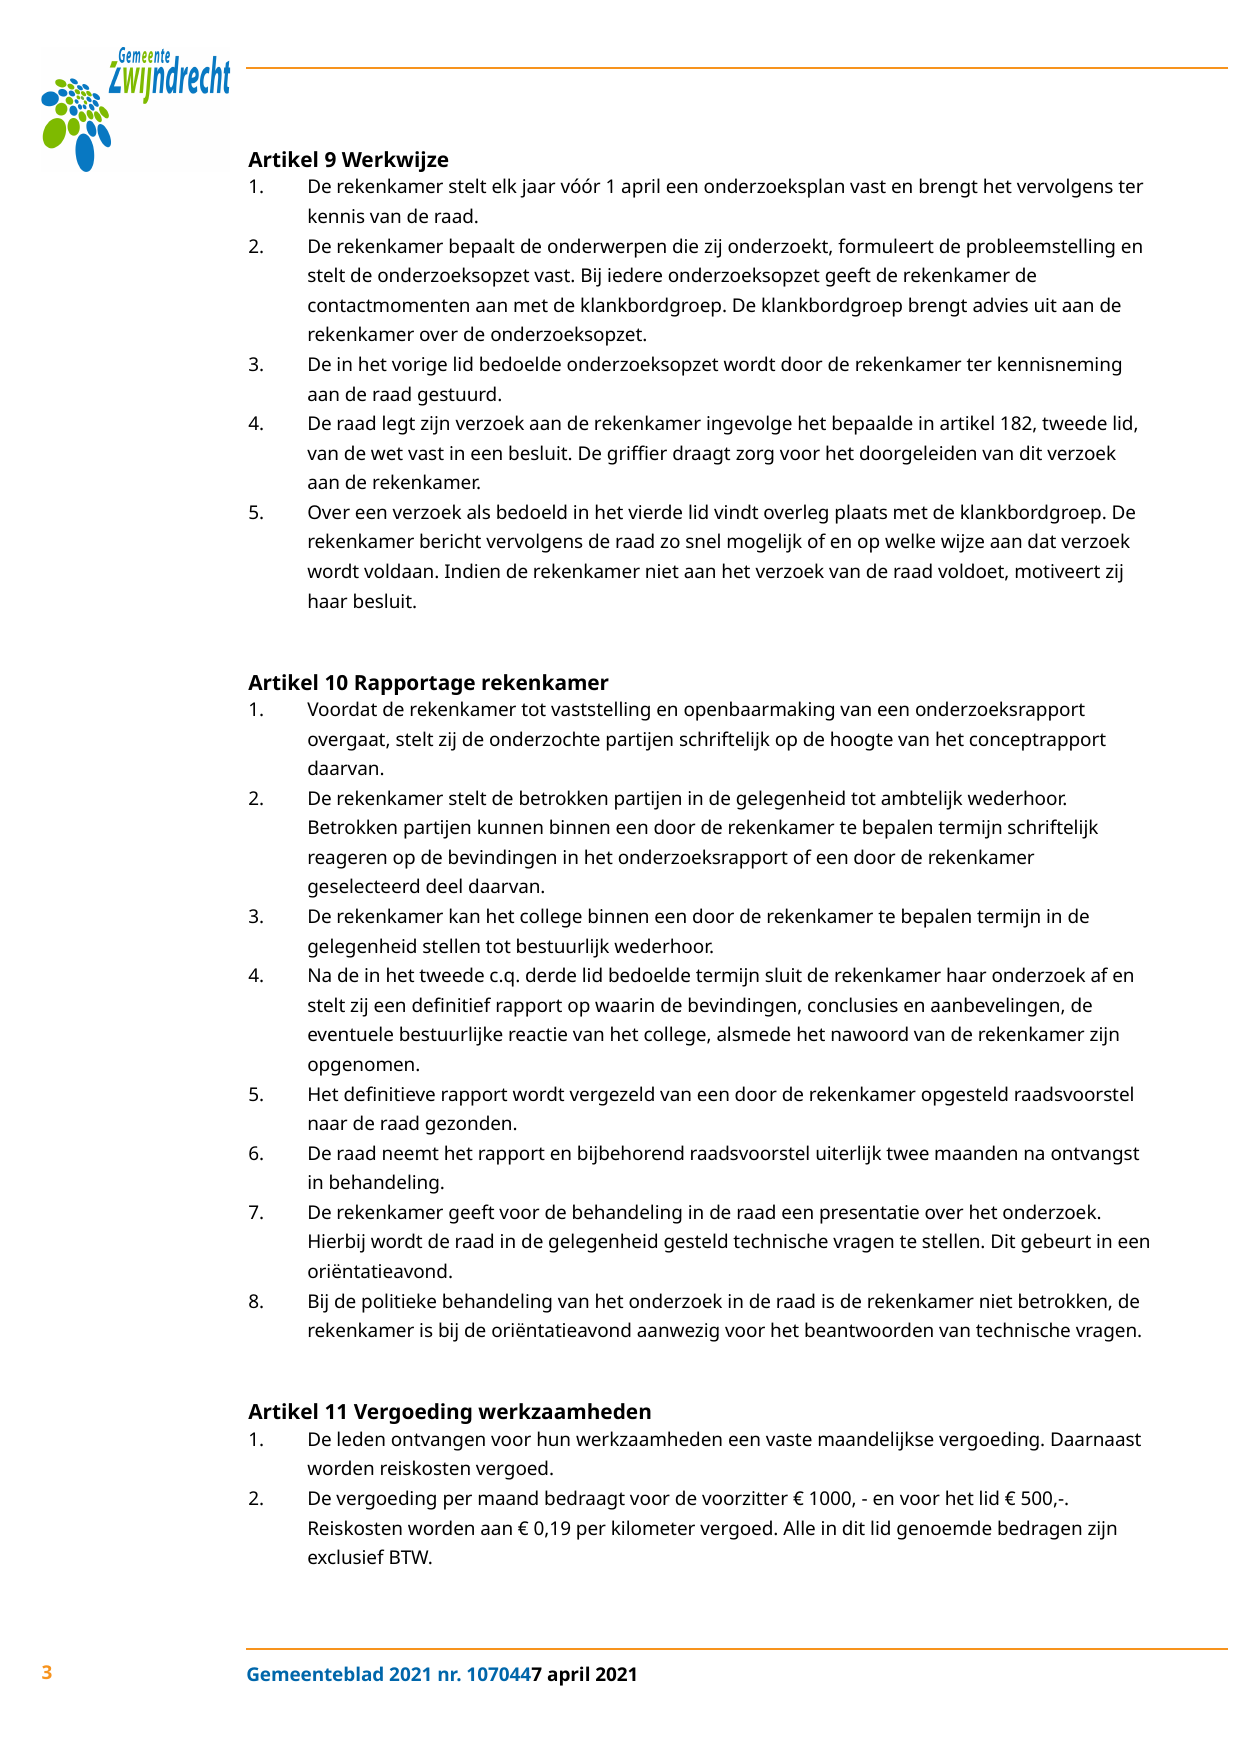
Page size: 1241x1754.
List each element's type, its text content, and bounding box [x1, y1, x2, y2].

text Artikel 10 Rapportage rekenkamer [248, 668, 1152, 696]
list De rekenkamer stelt de betrokken partijen in de gelegenheid tot ambtelijk wederhoor. Betrokken partijen kunnen binnen een door de rekenkamer te bepalen termijn schriftelijk reageren op de bevindingen in het onderzoeksrapport of een door de rekenkamer geselecteerd deel daarvan. [248, 785, 1152, 899]
list De leden ontvangen voor hun werkzaamheden een vaste maandelijkse vergoeding. Daarnaast worden reiskosten vergoed. [248, 1426, 1152, 1481]
list De vergoeding per maand bedraagt voor de voorzitter € 1000, - en voor het lid € 500,-. Reiskosten worden aan € 0,19 per kilometer vergoed. Alle in dit lid genoemde bedragen zijn exclusief BTW. [248, 1485, 1152, 1570]
list De raad legt zijn verzoek aan de rekenkamer ingevolge het bepaalde in artikel 182, tweede lid, van de wet vast in een besluit. De griffier draagt zorg voor het doorgeleiden van dit verzoek aan de rekenkamer. [248, 410, 1152, 495]
list Het definitieve rapport wordt vergezeld van een door de rekenkamer opgesteld raadsvoorstel naar de raad gezonden. [248, 1081, 1152, 1136]
list Over een verzoek als bedoeld in het vierde lid vindt overleg plaats met de klankbordgroep. De rekenkamer bericht vervolgens de raad zo snel mogelijk of en op welke wijze aan dat verzoek wordt voldaan. Indien de rekenkamer niet aan het verzoek van de raad voldoet, motiveert zij haar besluit. [248, 499, 1152, 613]
text Artikel 11 Vergoeding werkzaamheden [248, 1397, 1152, 1426]
list De rekenkamer stelt elk jaar vóór 1 april een onderzoeksplan vast en brengt het vervolgens ter kennis van de raad. [248, 174, 1152, 229]
list Voordat de rekenkamer tot vaststelling en openbaarmaking van een onderzoeksrapport overgaat, stelt zij de onderzochte partijen schriftelijk op de hoogte van het conceptrapport daarvan. [248, 696, 1152, 781]
list De in het vorige lid bedoelde onderzoeksopzet wordt door de rekenkamer ter kennisneming aan de raad gestuurd. [248, 351, 1152, 406]
list De rekenkamer kan het college binnen een door de rekenkamer te bepalen termijn in de gelegenheid stellen tot bestuurlijk wederhoor. [248, 903, 1152, 959]
list De raad neemt het rapport en bijbehorend raadsvoorstel uiterlijk twee maanden na ontvangst in behandeling. [248, 1140, 1152, 1195]
list Na de in het tweede c.q. derde lid bedoelde termijn sluit de rekenkamer haar onderzoek af en stelt zij een definitief rapport op waarin de bevindingen, conclusies en aanbevelingen, de eventuele bestuurlijke reactie van het college, alsmede het nawoord van de rekenkamer zijn opgenomen. [248, 962, 1152, 1077]
list De rekenkamer bepaalt de onderwerpen die zij onderzoekt, formuleert de probleemstelling en stelt de onderzoeksopzet vast. Bij iedere onderzoeksopzet geeft de rekenkamer de contactmomenten aan met de klankbordgroep. De klankbordgroep brengt advies uit aan de rekenkamer over de onderzoeksopzet. [248, 233, 1152, 347]
text Artikel 9 Werkwijze [248, 145, 1152, 174]
list De rekenkamer geeft voor de behandeling in de raad een presentatie over het onderzoek. Hierbij wordt de raad in de gelegenheid gesteld technische vragen te stellen. Dit gebeurt in een oriëntatieavond. [248, 1199, 1152, 1284]
list Bij de politieke behandeling van het onderzoek in de raad is de rekenkamer niet betrokken, de rekenkamer is bij de oriëntatieavond aanwezig voor het beantwoorden van technische vragen. [248, 1288, 1152, 1343]
picture [41, 47, 231, 172]
